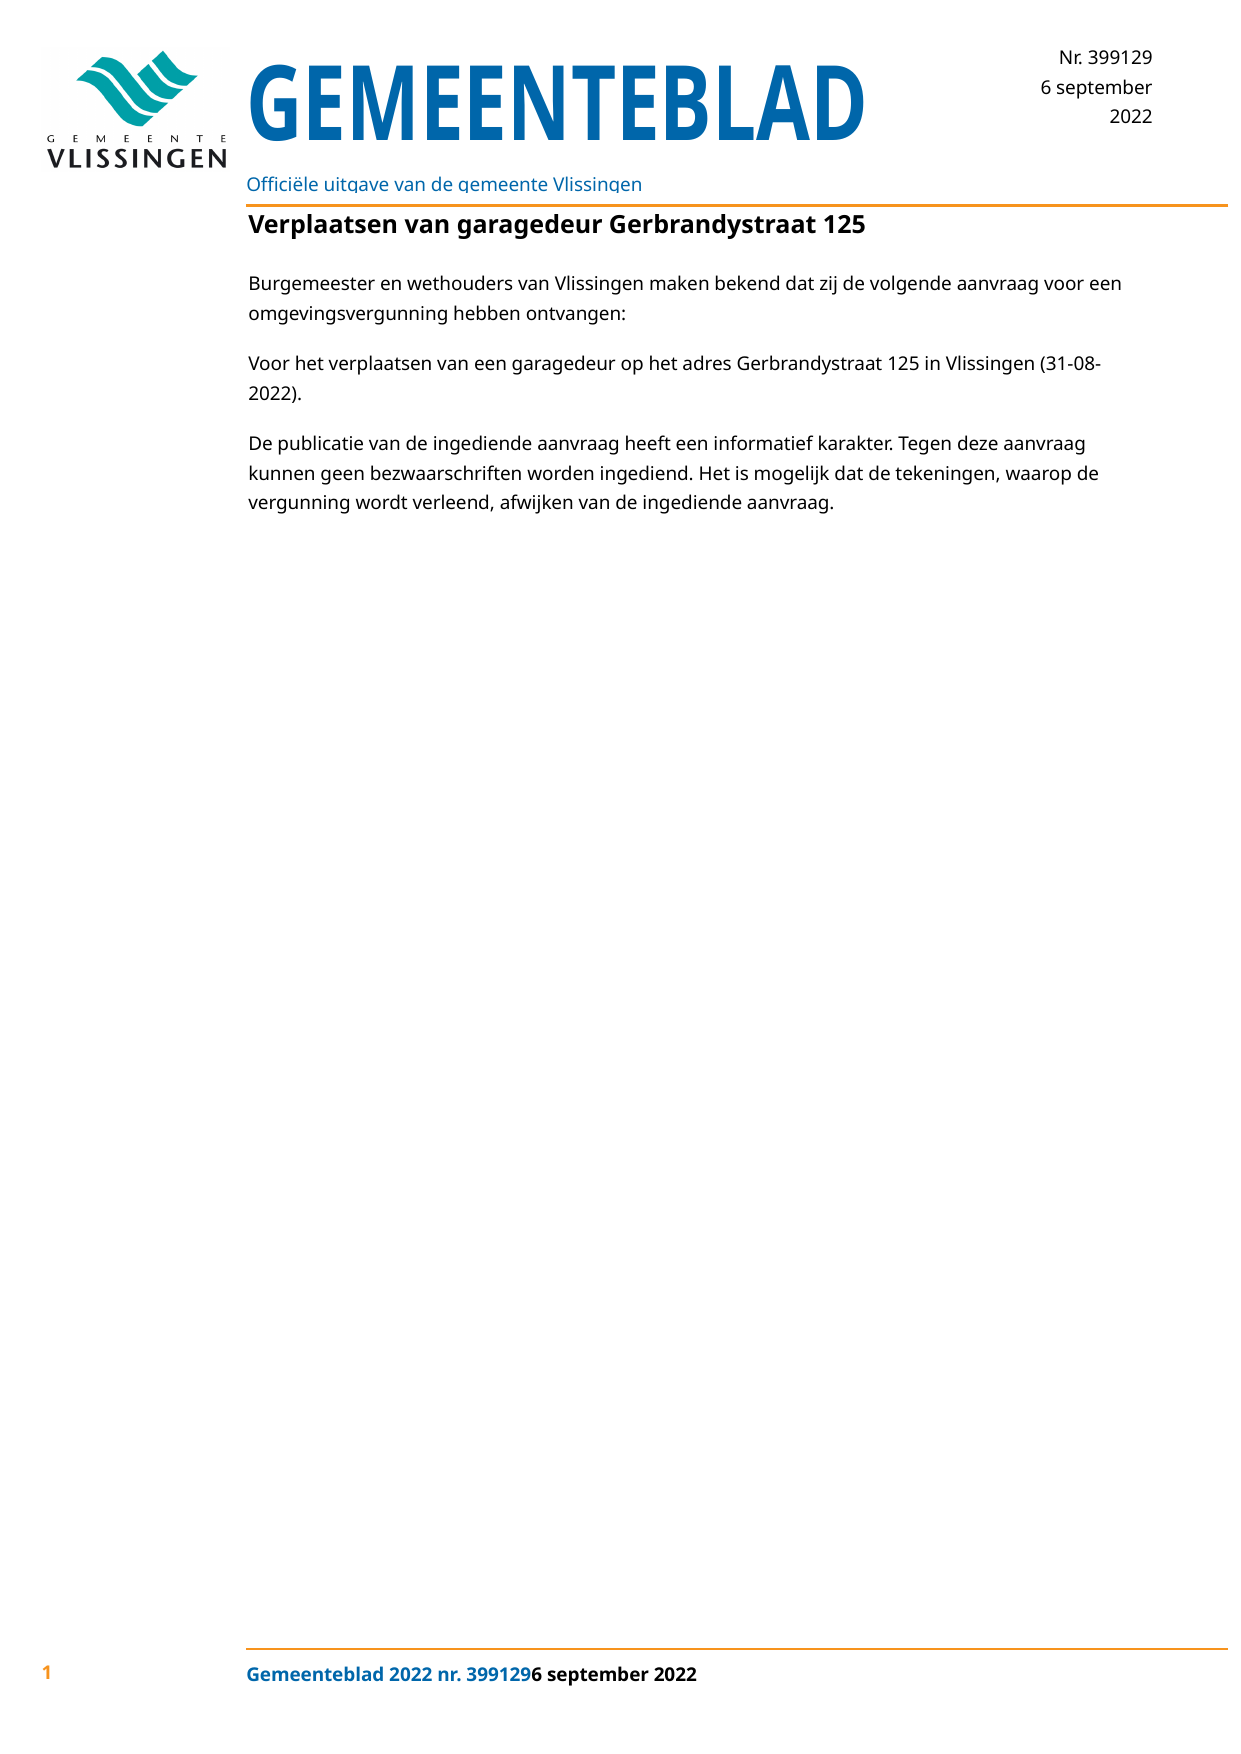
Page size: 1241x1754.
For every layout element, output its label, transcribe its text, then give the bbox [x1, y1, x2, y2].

text Verplaatsen van garagedeur Gerbrandystraat 125 [248, 207, 1152, 241]
text De publicatie van de ingediende aanvraag heeft een informatief karakter. Tegen deze aanvraag kunnen geen bezwaarschriften worden ingediend. Het is mogelijk dat de tekeningen, waarop de vergunning wordt verleend, afwijken van de ingediende aanvraag. [248, 430, 1152, 515]
picture [41, 47, 231, 172]
text Burgemeester en wethouders van Vlissingen maken bekend dat zij de volgende aanvraag voor een omgevingsvergunning hebben ontvangen: [248, 270, 1152, 326]
text Voor het verplaatsen van een garagedeur op het adres Gerbrandystraat 125 in Vlissingen (31-08-2022). [248, 350, 1152, 406]
